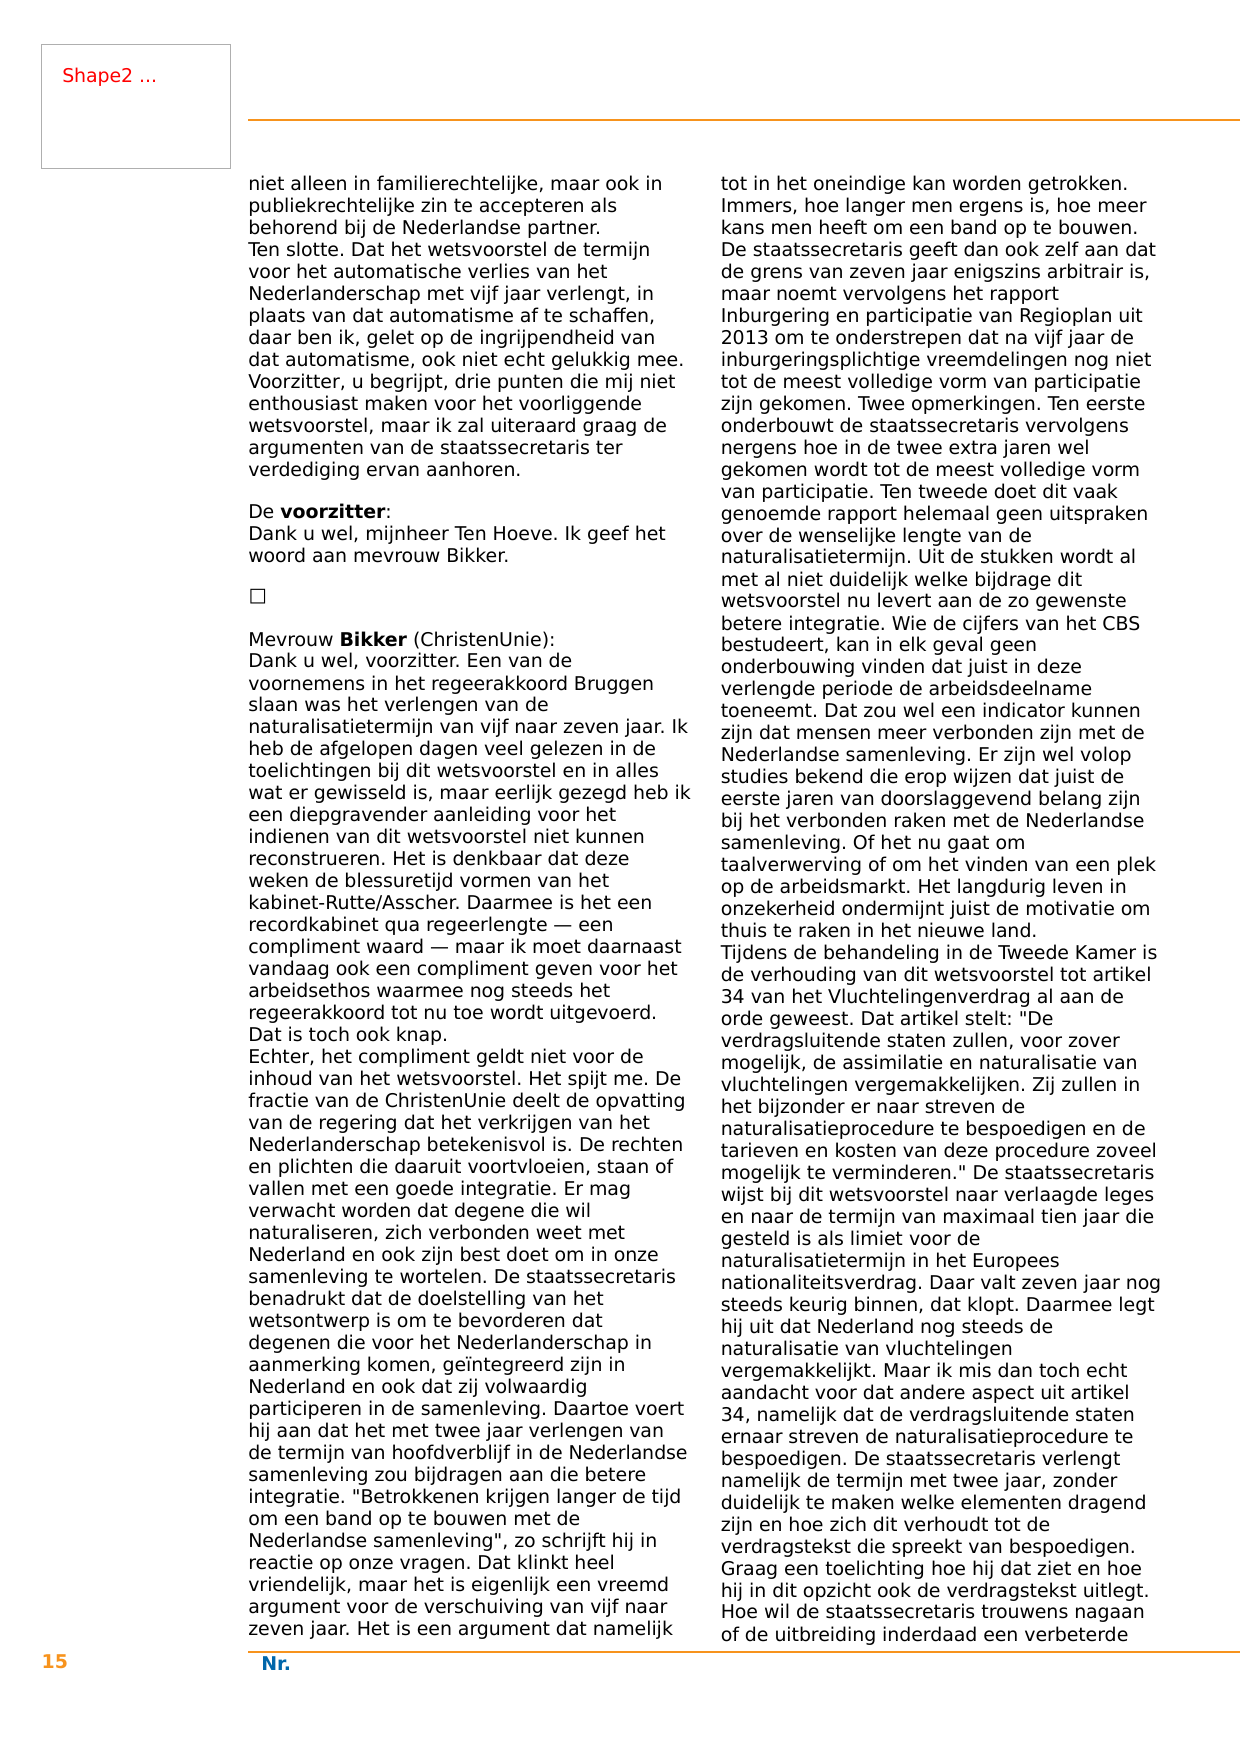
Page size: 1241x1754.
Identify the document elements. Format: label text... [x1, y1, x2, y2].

text De staatssecretaris geeft dan ook zelf aan dat de grens van zeven jaar enigszins arbitrair is, maar noemt vervolgens het rapport Inburgering en participatie van Regioplan uit 2013 om te onderstrepen dat na vijf jaar de inburgeringsplichtige vreemdelingen nog niet tot de meest volledige vorm van participatie zijn gekomen. Twee opmerkingen. Ten eerste onderbouwt de staatssecretaris vervolgens nergens hoe in de twee extra jaren wel gekomen wordt tot de meest volledige vorm van participatie. Ten tweede doet dit vaak genoemde rapport helemaal geen uitspraken over de wenselijke lengte van de naturalisatietermijn. Uit de stukken wordt al met al niet duidelijk welke bijdrage dit wetsvoorstel nu levert aan de zo gewenste betere integratie. Wie de cijfers van het CBS bestudeert, kan in elk geval geen onderbouwing vinden dat juist in deze verlengde periode de arbeidsdeelname toeneemt. Dat zou wel een indicator kunnen zijn dat mensen meer verbonden zijn met de Nederlandse samenleving. Er zijn wel volop studies bekend die erop wijzen dat juist de eerste jaren van doorslaggevend belang zijn bij het verbonden raken met de Nederlandse samenleving. Of het nu gaat om taalverwerving of om het vinden van een plek op de arbeidsmarkt. Het langdurig leven in onzekerheid ondermijnt juist de motivatie om thuis te raken in het nieuwe land. [721, 239, 1163, 942]
text Dank u wel, voorzitter. Een van de voornemens in het regeerakkoord Bruggen slaan was het verlengen van de naturalisatietermijn van vijf naar zeven jaar. Ik heb de afgelopen dagen veel gelezen in de toelichtingen bij dit wetsvoorstel en in alles wat er gewisseld is, maar eerlijk gezegd heb ik een diepgravender aanleiding voor het indienen van dit wetsvoorstel niet kunnen reconstrueren. Het is denkbaar dat deze weken de blessuretijd vormen van het kabinet-Rutte/Asscher. Daarmee is het een recordkabinet qua regeerlengte — een compliment waard — maar ik moet daarnaast vandaag ook een compliment geven voor het arbeidsethos waarmee nog steeds het regeerakkoord tot nu toe wordt uitgevoerd. Dat is toch ook knap. [248, 650, 691, 1046]
text tot in het oneindige kan worden getrokken. Immers, hoe langer men ergens is, hoe meer kans men heeft om een band op te bouwen. [721, 173, 1163, 239]
text Tijdens de behandeling in de Tweede Kamer is de verhouding van dit wetsvoorstel tot artikel 34 van het Vluchtelingenverdrag al aan de orde geweest. Dat artikel stelt: "De verdragsluitende staten zullen, voor zover mogelijk, de assimilatie en naturalisatie van vluchtelingen vergemakkelijken. Zij zullen in het bijzonder er naar streven de naturalisatieprocedure te bespoedigen en de tarieven en kosten van deze procedure zoveel mogelijk te verminderen." De staatssecretaris wijst bij dit wetsvoorstel naar verlaagde leges en naar de termijn van maximaal tien jaar die gesteld is als limiet voor de naturalisatietermijn in het Europees nationaliteitsverdrag. Daar valt zeven jaar nog steeds keurig binnen, dat klopt. Daarmee legt hij uit dat Nederland nog steeds de naturalisatie van vluchtelingen vergemakkelijkt. Maar ik mis dan toch echt aandacht voor dat andere aspect uit artikel 34, namelijk dat de verdragsluitende staten ernaar streven de naturalisatieprocedure te bespoedigen. De staatssecretaris verlengt namelijk de termijn met twee jaar, zonder duidelijk te maken welke elementen dragend zijn en hoe zich dit verhoudt tot de verdragstekst die spreekt van bespoedigen. Graag een toelichting hoe hij dat ziet en hoe hij in dit opzicht ook de verdragstekst uitlegt. [721, 942, 1163, 1601]
text ⬜ [248, 586, 691, 608]
text Ten slotte. Dat het wetsvoorstel de termijn voor het automatische verlies van het Nederlanderschap met vijf jaar verlengt, in plaats van dat automatisme af te schaffen, daar ben ik, gelet op de ingrijpendheid van dat automatisme, ook niet echt gelukkig mee. [248, 239, 691, 371]
text Mevrouw Bikker (ChristenUnie): [248, 628, 691, 650]
text Dank u wel, mijnheer Ten Hoeve. Ik geef het woord aan mevrouw Bikker. [248, 522, 691, 566]
text Echter, het compliment geldt niet voor de inhoud van het wetsvoorstel. Het spijt me. De fractie van de ChristenUnie deelt de opvatting van de regering dat het verkrijgen van het Nederlanderschap betekenisvol is. De rechten en plichten die daaruit voortvloeien, staan of vallen met een goede integratie. Er mag verwacht worden dat degene die wil naturaliseren, zich verbonden weet met Nederland en ook zijn best doet om in onze samenleving te wortelen. De staatssecretaris benadrukt dat de doelstelling van het wetsontwerp is om te bevorderen dat degenen die voor het Nederlanderschap in aanmerking komen, geïntegreerd zijn in Nederland en ook dat zij volwaardig participeren in de samenleving. Daartoe voert hij aan dat het met twee jaar verlengen van de termijn van hoofdverblijf in de Nederlandse samenleving zou bijdragen aan die betere integratie. "Betrokkenen krijgen langer de tijd om een band op te bouwen met de Nederlandse samenleving", zo schrijft hij in reactie op onze vragen. Dat klinkt heel vriendelijk, maar het is eigenlijk een vreemd argument voor de verschuiving van vijf naar zeven jaar. Het is een argument dat namelijk [248, 1046, 691, 1639]
text niet alleen in familierechtelijke, maar ook in publiekrechtelijke zin te accepteren als behorend bij de Nederlandse partner. [248, 173, 691, 239]
text De voorzitter: [248, 501, 691, 522]
text Voorzitter, u begrijpt, drie punten die mij niet enthousiast maken voor het voorliggende wetsvoorstel, maar ik zal uiteraard graag de argumenten van de staatssecretaris ter verdediging ervan aanhoren. [248, 371, 691, 481]
text Hoe wil de staatssecretaris trouwens nagaan of de uitbreiding inderdaad een verbeterde [721, 1601, 1163, 1645]
